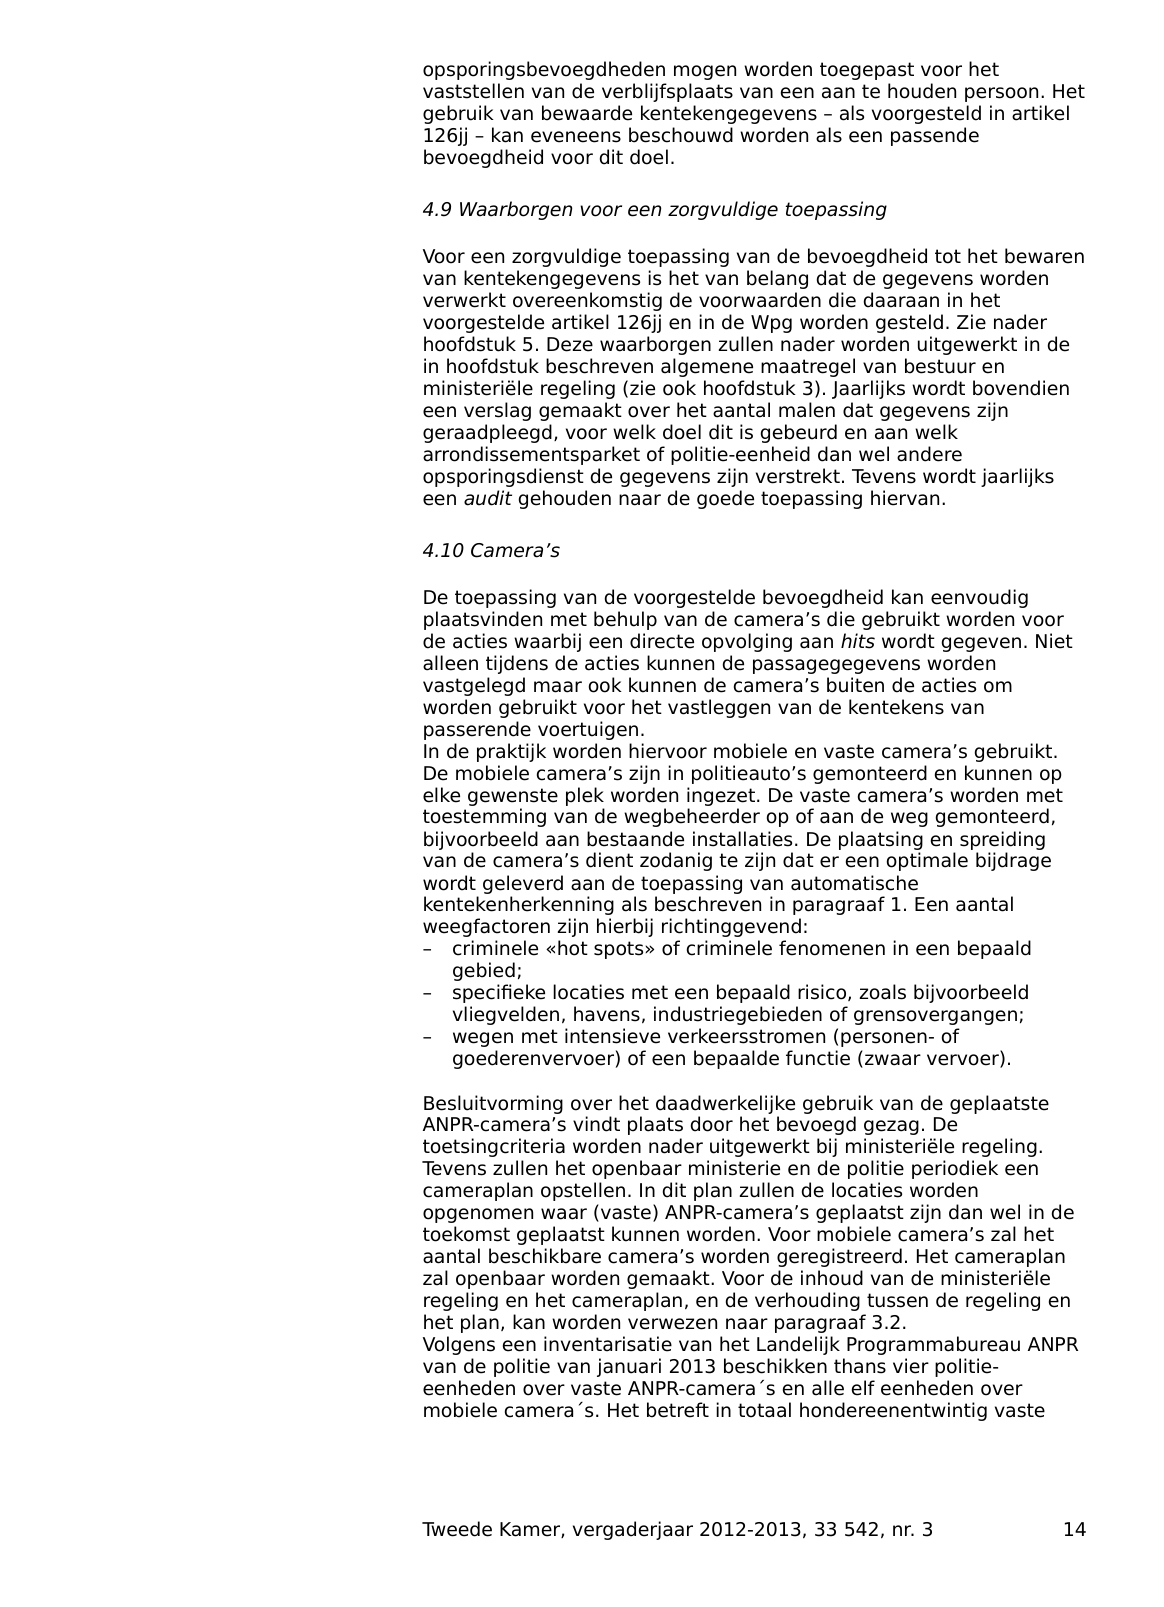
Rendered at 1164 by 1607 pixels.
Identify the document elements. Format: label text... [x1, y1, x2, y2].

text Tevens zullen het openbaar ministerie en de politie periodiek een cameraplan opstellen. In dit plan zullen de locaties worden opgenomen waar (vaste) ANPR-camera’s geplaatst zijn dan wel in de toekomst geplaatst kunnen worden. Voor mobiele camera’s zal het aantal beschikbare camera’s worden geregistreerd. Het cameraplan zal openbaar worden gemaakt. Voor de inhoud van de ministeriële regeling en het cameraplan, en de verhouding tussen de regeling en het plan, kan worden verwezen naar paragraaf 3.2. [422, 1158, 1087, 1334]
text – wegen met intensieve verkeersstromen (personen- of goederenvervoer) of een bepaalde functie (zwaar vervoer). [422, 1026, 1087, 1070]
text Voor een zorgvuldige toepassing van de bevoegdheid tot het bewaren van kentekengegevens is het van belang dat de gegevens worden verwerkt overeenkomstig de voorwaarden die daaraan in het voorgestelde artikel 126jj en in de Wpg worden gesteld. Zie nader hoofdstuk 5. Deze waarborgen zullen nader worden uitgewerkt in de in hoofdstuk beschreven algemene maatregel van bestuur en ministeriële regeling (zie ook hoofdstuk 3). Jaarlijks wordt bovendien een verslag gemaakt over het aantal malen dat gegevens zijn geraadpleegd, voor welk doel dit is gebeurd en aan welk arrondissementsparket of politie-eenheid dan wel andere opsporingsdienst de gegevens zijn verstrekt. Tevens wordt jaarlijks een audit gehouden naar de goede toepassing hiervan. [422, 246, 1087, 510]
text opsporingsbevoegdheden mogen worden toegepast voor het vaststellen van de verblijfsplaats van een aan te houden persoon. Het gebruik van bewaarde kentekengegevens – als voorgesteld in artikel 126jj – kan eveneens beschouwd worden als een passende bevoegdheid voor dit doel. [422, 59, 1087, 169]
subtitle 4.10 Camera’s [422, 540, 1087, 562]
text – specifieke locaties met een bepaald risico, zoals bijvoorbeeld vliegvelden, havens, industriegebieden of grensovergangen; [422, 982, 1087, 1026]
text Volgens een inventarisatie van het Landelijk Programmabureau ANPR van de politie van januari 2013 beschikken thans vier politie-eenheden over vaste ANPR-camera´s en alle elf eenheden over mobiele camera´s. Het betreft in totaal hondereenentwintig vaste [422, 1334, 1087, 1422]
text De toepassing van de voorgestelde bevoegdheid kan eenvoudig plaatsvinden met behulp van de camera’s die gebruikt worden voor de acties waarbij een directe opvolging aan hits wordt gegeven. Niet alleen tijdens de acties kunnen de passagegegevens worden vastgelegd maar ook kunnen de camera’s buiten de acties om worden gebruikt voor het vastleggen van de kentekens van passerende voertuigen. [422, 587, 1087, 741]
text In de praktijk worden hiervoor mobiele en vaste camera’s gebruikt. De mobiele camera’s zijn in politieauto’s gemonteerd en kunnen op elke gewenste plek worden ingezet. De vaste camera’s worden met toestemming van de wegbeheerder op of aan de weg gemonteerd, bijvoorbeeld aan bestaande installaties. De plaatsing en spreiding van de camera’s dient zodanig te zijn dat er een optimale bijdrage wordt geleverd aan de toepassing van automatische kentekenherkenning als beschreven in paragraaf 1. Een aantal weegfactoren zijn hierbij richtinggevend: [422, 741, 1087, 938]
text Besluitvorming over het daadwerkelijke gebruik van de geplaatste ANPR-camera’s vindt plaats door het bevoegd gezag. De toetsingcriteria worden nader uitgewerkt bij ministeriële regeling. [422, 1092, 1087, 1158]
subtitle 4.9 Waarborgen voor een zorgvuldige toepassing [422, 199, 1087, 221]
text – criminele «hot spots» of criminele fenomenen in een bepaald gebied; [422, 938, 1087, 982]
